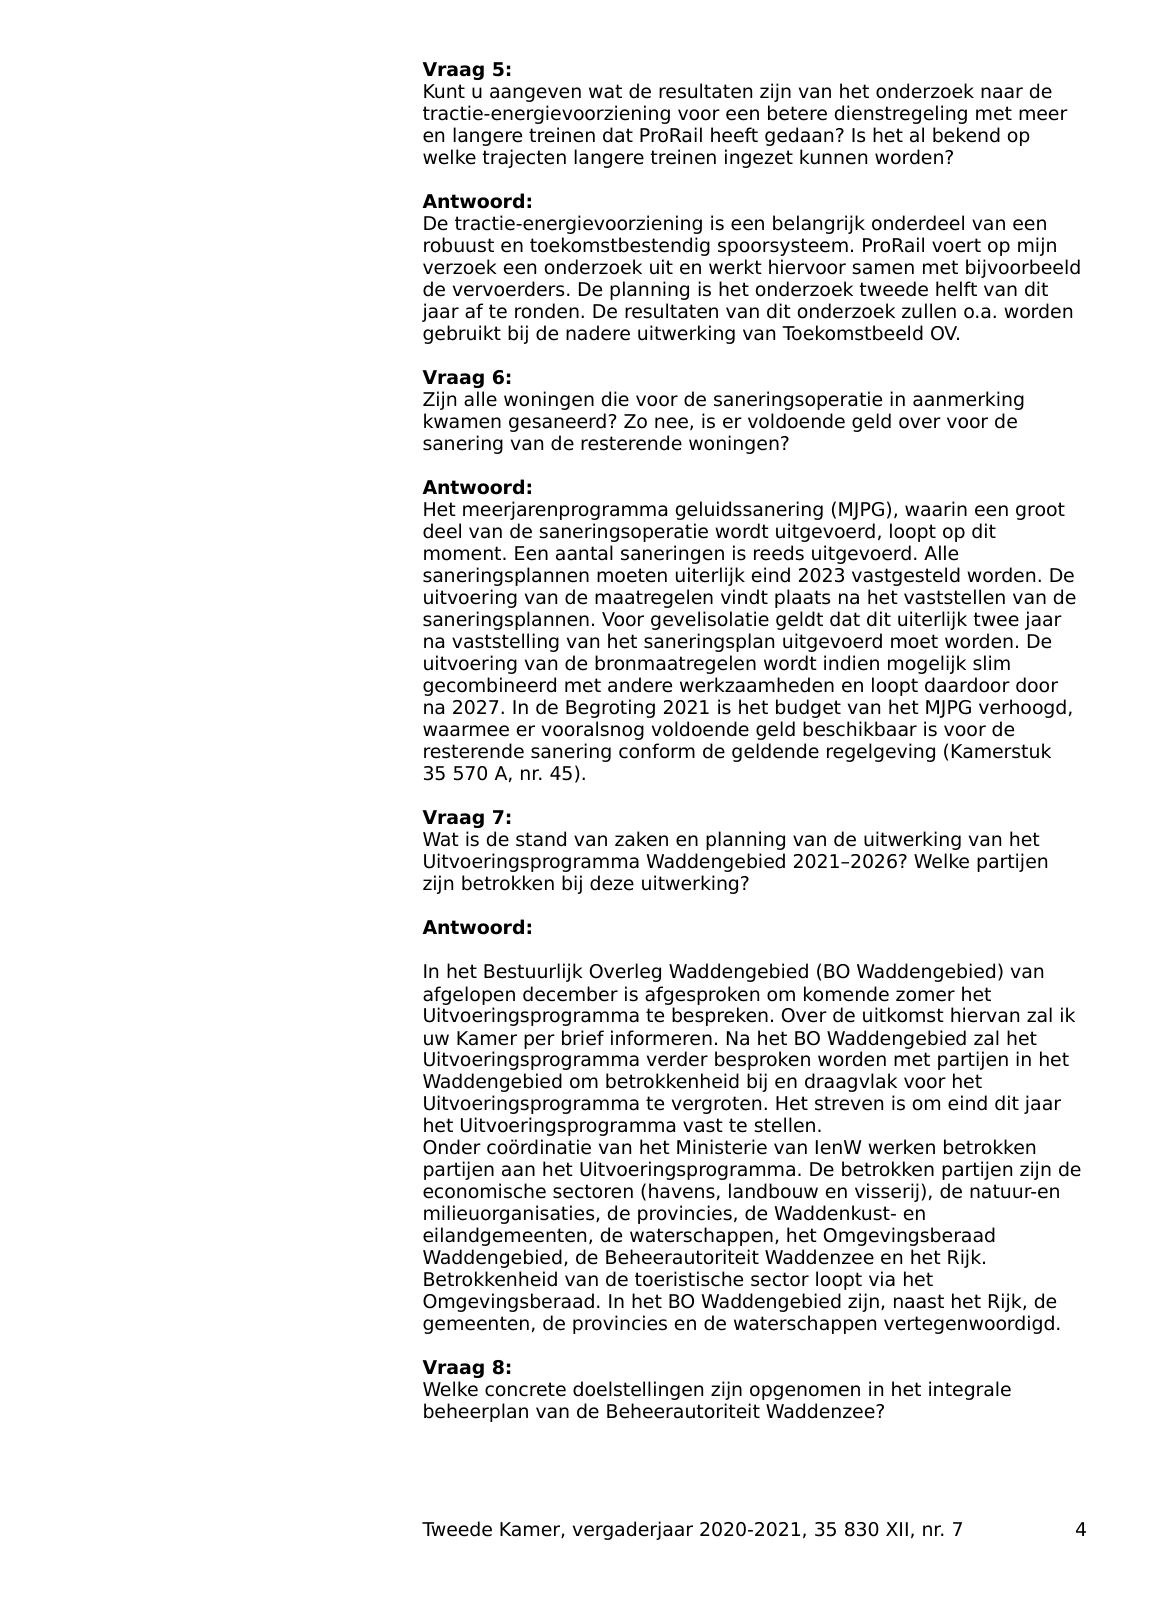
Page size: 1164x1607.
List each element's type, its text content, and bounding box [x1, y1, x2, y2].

text Wat is de stand van zaken en planning van de uitwerking van het Uitvoeringsprogramma Waddengebied 2021–2026? Welke partijen zijn betrokken bij deze uitwerking? [422, 829, 1087, 895]
text Onder coördinatie van het Ministerie van IenW werken betrokken partijen aan het Uitvoeringsprogramma. De betrokken partijen zijn de economische sectoren (havens, landbouw en visserij), de natuur-en milieuorganisaties, de provincies, de Waddenkust- en eilandgemeenten, de waterschappen, het Omgevingsberaad Waddengebied, de Beheerautoriteit Waddenzee en het Rijk. Betrokkenheid van de toeristische sector loopt via het Omgevingsberaad. In het BO Waddengebied zijn, naast het Rijk, de gemeenten, de provincies en de waterschappen vertegenwoordigd. [422, 1137, 1087, 1335]
subtitle Vraag 8: [422, 1357, 1087, 1379]
subtitle Antwoord: [422, 191, 1087, 213]
subtitle Vraag 6: [422, 367, 1087, 389]
text In het Bestuurlijk Overleg Waddengebied (BO Waddengebied) van afgelopen december is afgesproken om komende zomer het Uitvoeringsprogramma te bespreken. Over de uitkomst hiervan zal ik uw Kamer per brief informeren. Na het BO Waddengebied zal het Uitvoeringsprogramma verder besproken worden met partijen in het Waddengebied om betrokkenheid bij en draagvlak voor het Uitvoeringsprogramma te vergroten. Het streven is om eind dit jaar het Uitvoeringsprogramma vast te stellen. [422, 961, 1087, 1137]
text Welke concrete doelstellingen zijn opgenomen in het integrale beheerplan van de Beheerautoriteit Waddenzee? [422, 1379, 1087, 1423]
subtitle Vraag 7: [422, 807, 1087, 829]
text Het meerjarenprogramma geluidssanering (MJPG), waarin een groot deel van de saneringsoperatie wordt uitgevoerd, loopt op dit moment. Een aantal saneringen is reeds uitgevoerd. Alle saneringsplannen moeten uiterlijk eind 2023 vastgesteld worden. De uitvoering van de maatregelen vindt plaats na het vaststellen van de saneringsplannen. Voor gevelisolatie geldt dat dit uiterlijk twee jaar na vaststelling van het saneringsplan uitgevoerd moet worden. De uitvoering van de bronmaatregelen wordt indien mogelijk slim gecombineerd met andere werkzaamheden en loopt daardoor door na 2027. In de Begroting 2021 is het budget van het MJPG verhoogd, waarmee er vooralsnog voldoende geld beschikbaar is voor de resterende sanering conform de geldende regelgeving (Kamerstuk 35 570 A, nr. 45). [422, 499, 1087, 785]
subtitle Antwoord: [422, 917, 1087, 939]
subtitle Antwoord: [422, 477, 1087, 499]
subtitle Vraag 5: [422, 59, 1087, 81]
text Zijn alle woningen die voor de saneringsoperatie in aanmerking kwamen gesaneerd? Zo nee, is er voldoende geld over voor de sanering van de resterende woningen? [422, 389, 1087, 455]
text De tractie-energievoorziening is een belangrijk onderdeel van een robuust en toekomstbestendig spoorsysteem. ProRail voert op mijn verzoek een onderzoek uit en werkt hiervoor samen met bijvoorbeeld de vervoerders. De planning is het onderzoek tweede helft van dit jaar af te ronden. De resultaten van dit onderzoek zullen o.a. worden gebruikt bij de nadere uitwerking van Toekomstbeeld OV. [422, 213, 1087, 345]
text Kunt u aangeven wat de resultaten zijn van het onderzoek naar de tractie-energievoorziening voor een betere dienstregeling met meer en langere treinen dat ProRail heeft gedaan? Is het al bekend op welke trajecten langere treinen ingezet kunnen worden? [422, 81, 1087, 169]
